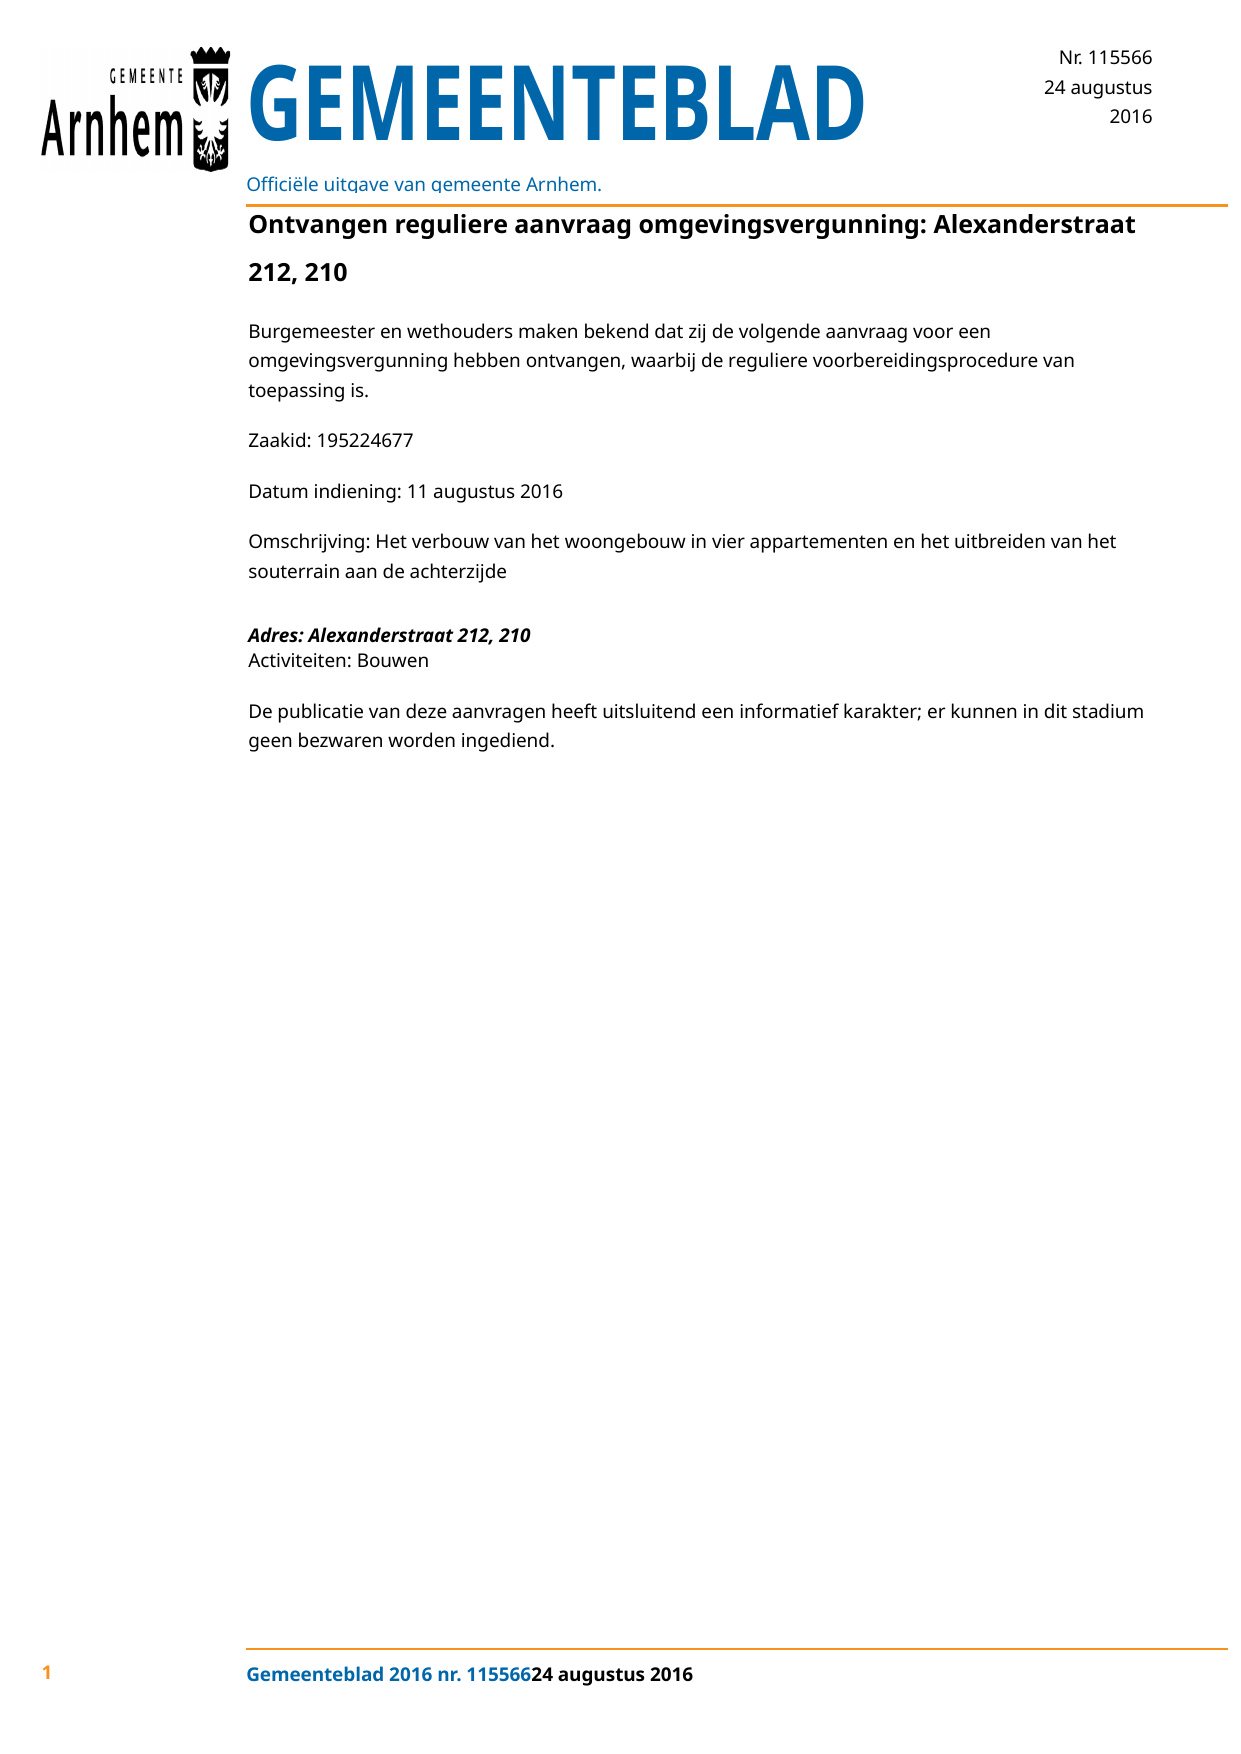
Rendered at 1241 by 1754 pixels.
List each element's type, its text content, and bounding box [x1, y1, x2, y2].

picture [41, 47, 231, 172]
text Burgemeester en wethouders maken bekend dat zij de volgende aanvraag voor een omgevingsvergunning hebben ontvangen, waarbij de reguliere voorbereidingsprocedure van toepassing is. [248, 318, 1152, 403]
text Adres: Alexanderstraat 212, 210 [248, 622, 1152, 648]
text Activiteiten: Bouwen [248, 648, 1152, 673]
text De publicatie van deze aanvragen heeft uitsluitend een informatief karakter; er kunnen in dit stadium geen bezwaren worden ingediend. [248, 698, 1152, 753]
text Datum indiening: 11 augustus 2016 [248, 478, 1152, 504]
text Ontvangen reguliere aanvraag omgevingsvergunning: Alexanderstraat 212, 210 [248, 207, 1152, 288]
text Omschrijving: Het verbouw van het woongebouw in vier appartementen en het uitbreiden van het souterrain aan de achterzijde [248, 528, 1152, 584]
text Zaakid: 195224677 [248, 427, 1152, 453]
